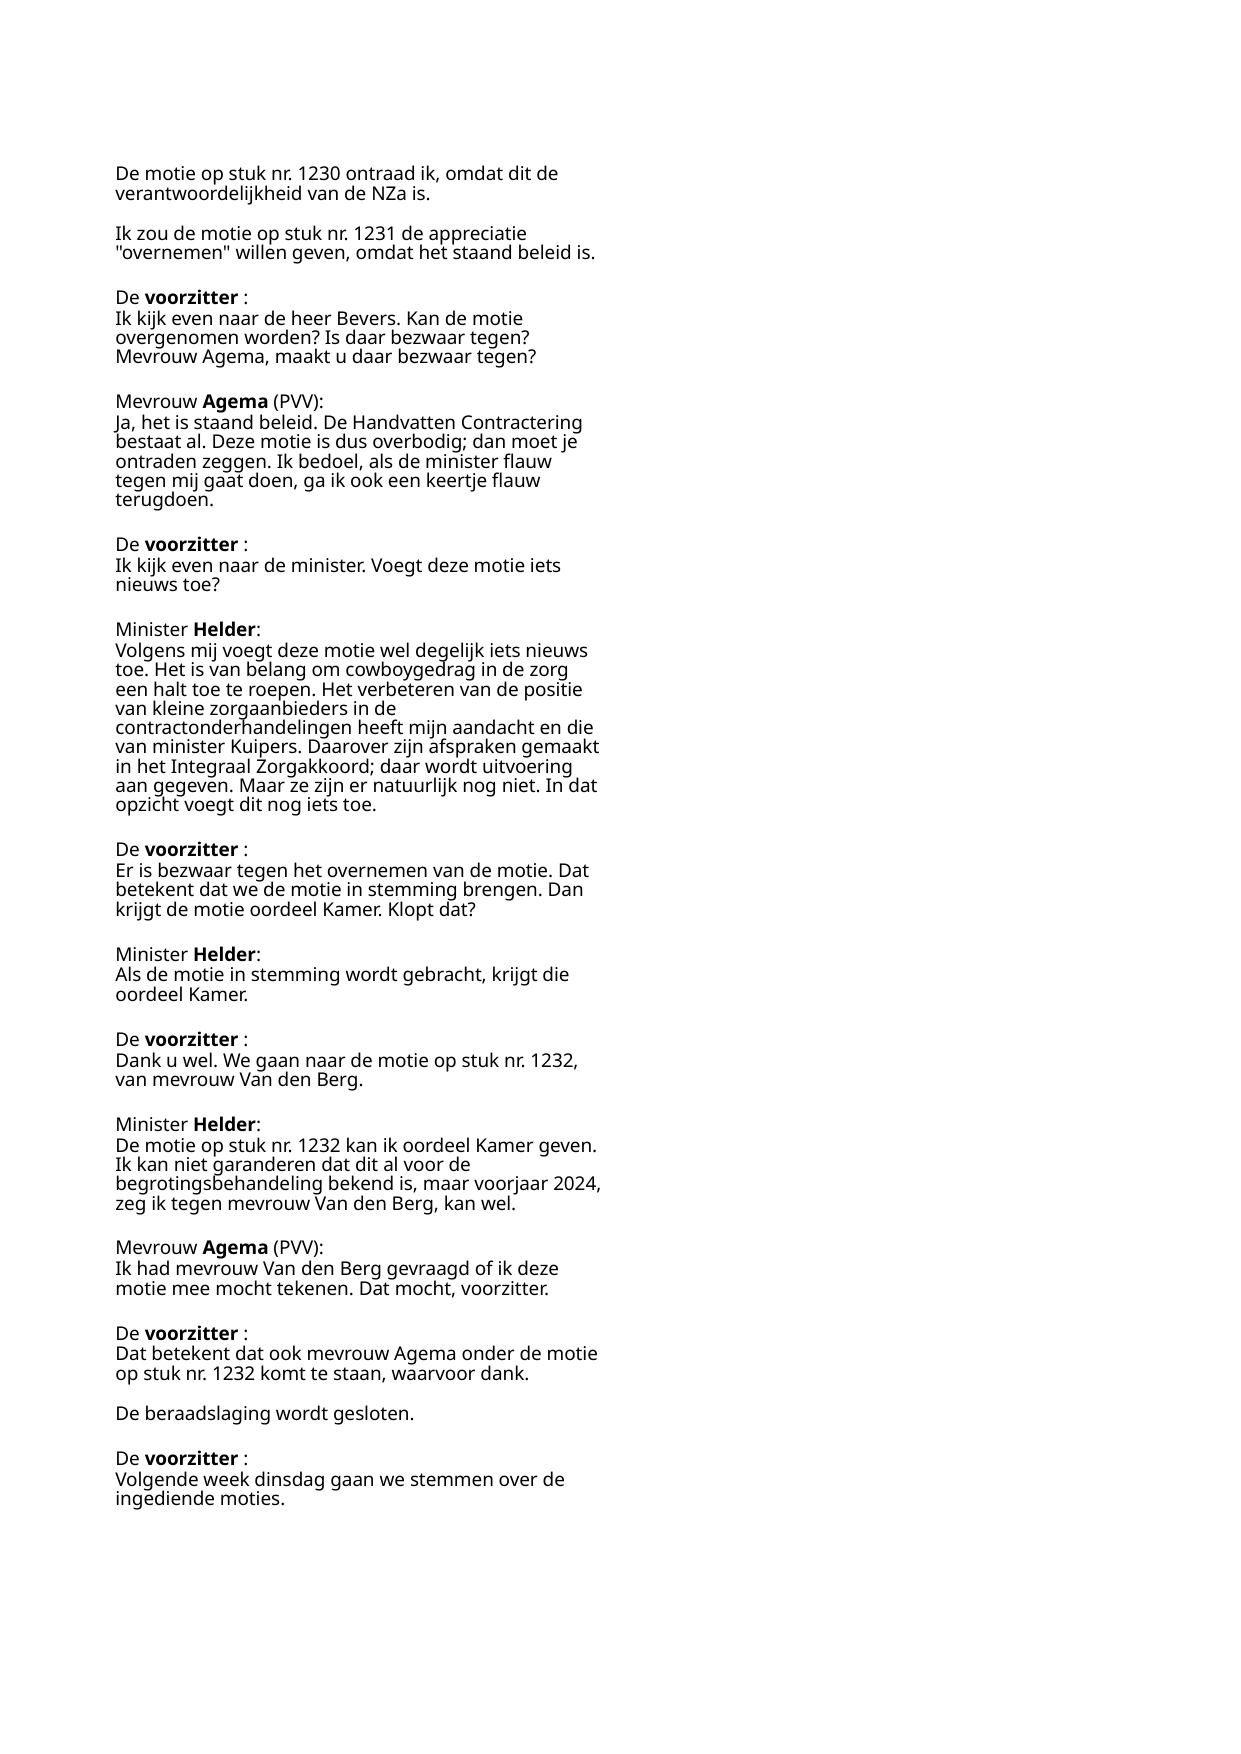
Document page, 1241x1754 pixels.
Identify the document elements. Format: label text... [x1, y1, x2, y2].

text De motie op stuk nr. 1230 ontraad ik, omdat dit de verantwoordelijkheid van de NZa is. [115, 165, 605, 204]
text De voorzitter : [115, 1445, 605, 1471]
text Volgende week dinsdag gaan we stemmen over de ingediende moties. [115, 1471, 605, 1509]
text Dat betekent dat ook mevrouw Agema onder de motie op stuk nr. 1232 komt te staan, waarvoor dank. [115, 1345, 605, 1384]
text Minister Helder: [115, 1111, 605, 1137]
text Ik had mevrouw Van den Berg gevraagd of ik deze motie mee mocht tekenen. Dat mocht, voorzitter. [115, 1260, 605, 1299]
text Ik kijk even naar de heer Bevers. Kan de motie overgenomen worden? Is daar bezwaar tegen? Mevrouw Agema, maakt u daar bezwaar tegen? [115, 310, 605, 367]
text De voorzitter : [115, 531, 605, 557]
text Er is bezwaar tegen het overnemen van de motie. Dat betekent dat we de motie in stemming brengen. Dan krijgt de motie oordeel Kamer. Klopt dat? [115, 862, 605, 920]
text Mevrouw Agema (PVV): [115, 388, 605, 414]
text Mevrouw Agema (PVV): [115, 1234, 605, 1260]
text Volgens mij voegt deze motie wel degelijk iets nieuws toe. Het is van belang om cowboygedrag in de zorg een halt toe te roepen. Het verbeteren van de positie van kleine zorgaanbieders in de contractonderhandelingen heeft mijn aandacht en die van minister Kuipers. Daarover zijn afspraken gemaakt in het Integraal Zorgakkoord; daar wordt uitvoering aan gegeven. Maar ze zijn er natuurlijk nog niet. In dat opzicht voegt dit nog iets toe. [115, 642, 605, 816]
text Minister Helder: [115, 941, 605, 966]
text De beraadslaging wordt gesloten. [115, 1405, 605, 1424]
text De motie op stuk nr. 1232 kan ik oordeel Kamer geven. Ik kan niet garanderen dat dit al voor de begrotingsbehandeling bekend is, maar voorjaar 2024, zeg ik tegen mevrouw Van den Berg, kan wel. [115, 1137, 605, 1214]
text Ik zou de motie op stuk nr. 1231 de appreciatie "overnemen" willen geven, omdat het staand beleid is. [115, 224, 605, 263]
text De voorzitter : [115, 1026, 605, 1052]
text Ik kijk even naar de minister. Voegt deze motie iets nieuws toe? [115, 557, 605, 596]
text De voorzitter : [115, 284, 605, 310]
text Minister Helder: [115, 616, 605, 642]
text Ja, het is staand beleid. De Handvatten Contractering bestaat al. Deze motie is dus overbodig; dan moet je ontraden zeggen. Ik bedoel, als de minister flauw tegen mij gaat doen, ga ik ook een keertje flauw terugdoen. [115, 414, 605, 510]
text De voorzitter : [115, 1320, 605, 1345]
text De voorzitter : [115, 836, 605, 862]
text Als de motie in stemming wordt gebracht, krijgt die oordeel Kamer. [115, 966, 605, 1005]
text Dank u wel. We gaan naar de motie op stuk nr. 1232, van mevrouw Van den Berg. [115, 1052, 605, 1090]
